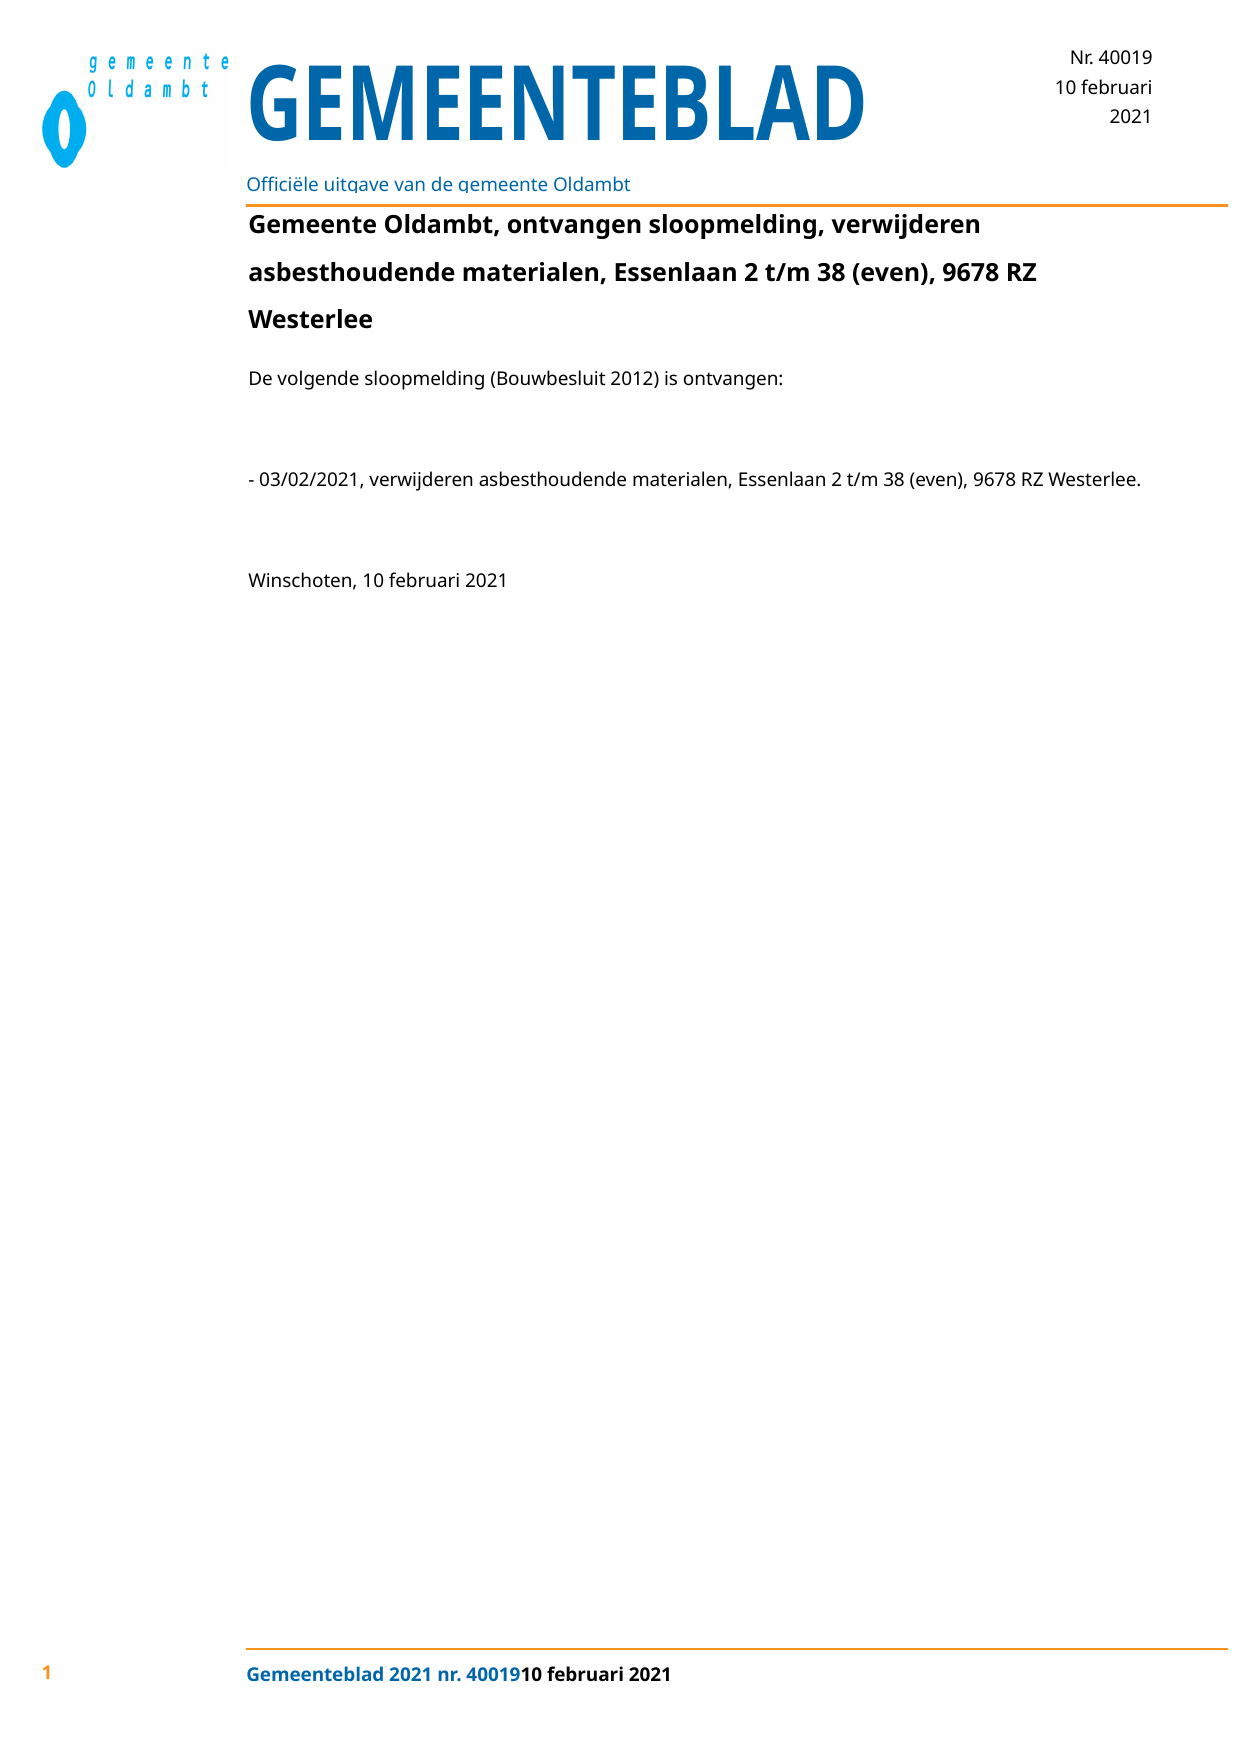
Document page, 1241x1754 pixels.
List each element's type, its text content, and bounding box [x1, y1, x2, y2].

picture [41, 47, 231, 172]
text - 03/02/2021, verwijderen asbesthoudende materialen, Essenlaan 2 t/m 38 (even), 9678 RZ Westerlee. [248, 466, 1152, 492]
text Gemeente Oldambt, ontvangen sloopmelding, verwijderen asbesthoudende materialen, Essenlaan 2 t/m 38 (even), 9678 RZ Westerlee [248, 207, 1152, 336]
text Winschoten, 10 februari 2021 [248, 567, 1152, 593]
text De volgende sloopmelding (Bouwbesluit 2012) is ontvangen: [248, 366, 1152, 391]
